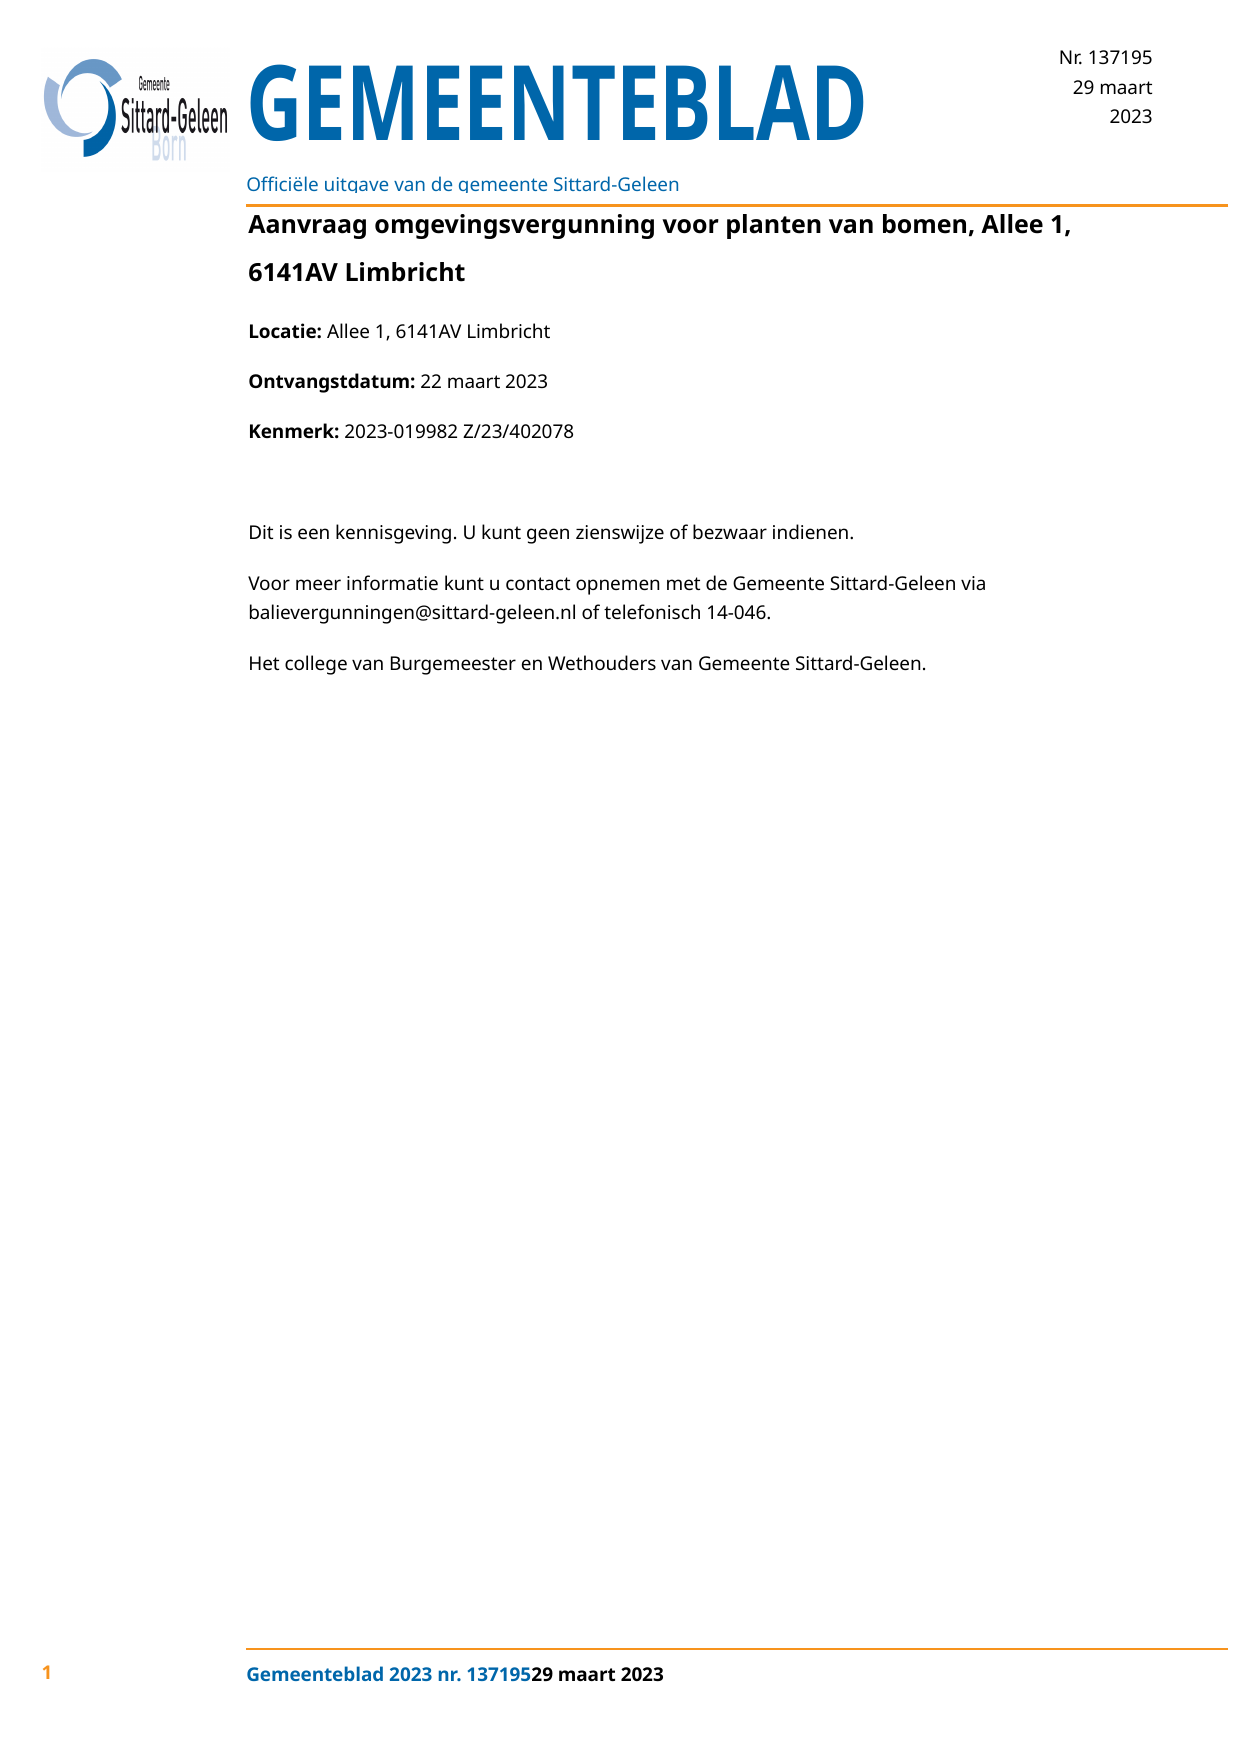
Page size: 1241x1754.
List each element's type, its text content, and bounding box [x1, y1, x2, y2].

picture [41, 47, 231, 172]
text Voor meer informatie kunt u contact opnemen met de Gemeente Sittard-Geleen via balievergunningen@sittard-geleen.nl of telefonisch 14-046. [248, 570, 1152, 625]
text Ontvangstdatum: 22 maart 2023 [248, 368, 1152, 394]
text Aanvraag omgevingsvergunning voor planten van bomen, Allee 1, 6141AV Limbricht [248, 207, 1152, 288]
text Kenmerk: 2023-019982 Z/23/402078 [248, 419, 1152, 444]
text Het college van Burgemeester en Wethouders van Gemeente Sittard-Geleen. [248, 650, 1152, 676]
text Locatie: Allee 1, 6141AV Limbricht [248, 318, 1152, 344]
text Dit is een kennisgeving. U kunt geen zienswijze of bezwaar indienen. [248, 519, 1152, 545]
